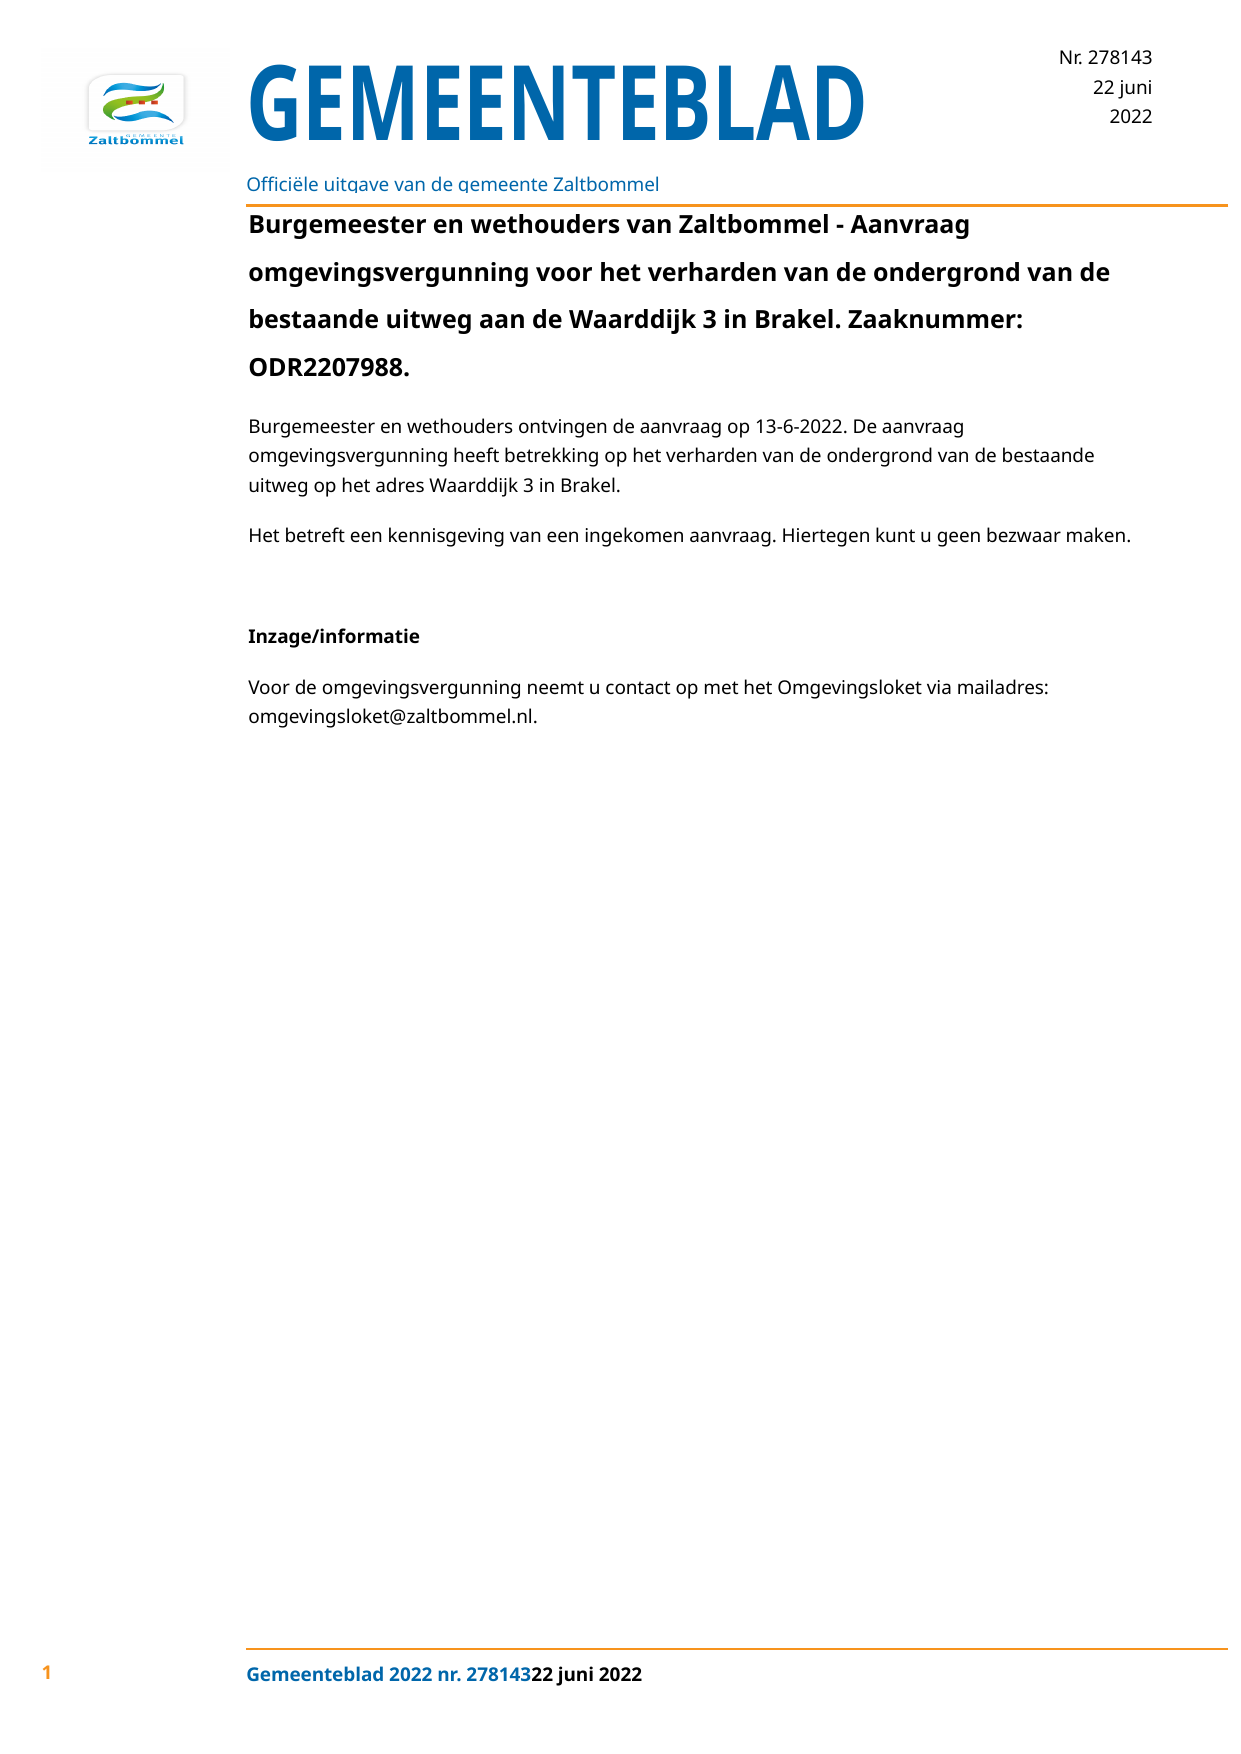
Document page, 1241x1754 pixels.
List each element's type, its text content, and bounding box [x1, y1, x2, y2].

text Voor de omgevingsvergunning neemt u contact op met het Omgevingsloket via mailadres: omgevingsloket@zaltbommel.nl. [248, 674, 1152, 729]
picture [41, 47, 231, 172]
text Het betreft een kennisgeving van een ingekomen aanvraag. Hiertegen kunt u geen bezwaar maken. [248, 523, 1152, 548]
text Inzage/informatie [248, 623, 1152, 649]
text Burgemeester en wethouders van Zaltbommel - Aanvraag omgevingsvergunning voor het verharden van de ondergrond van de bestaande uitweg aan de Waarddijk 3 in Brakel. Zaaknummer: ODR2207988. [248, 207, 1152, 384]
text Burgemeester en wethouders ontvingen de aanvraag op 13-6-2022. De aanvraag omgevingsvergunning heeft betrekking op het verharden van de ondergrond van de bestaande uitweg op het adres Waarddijk 3 in Brakel. [248, 413, 1152, 498]
